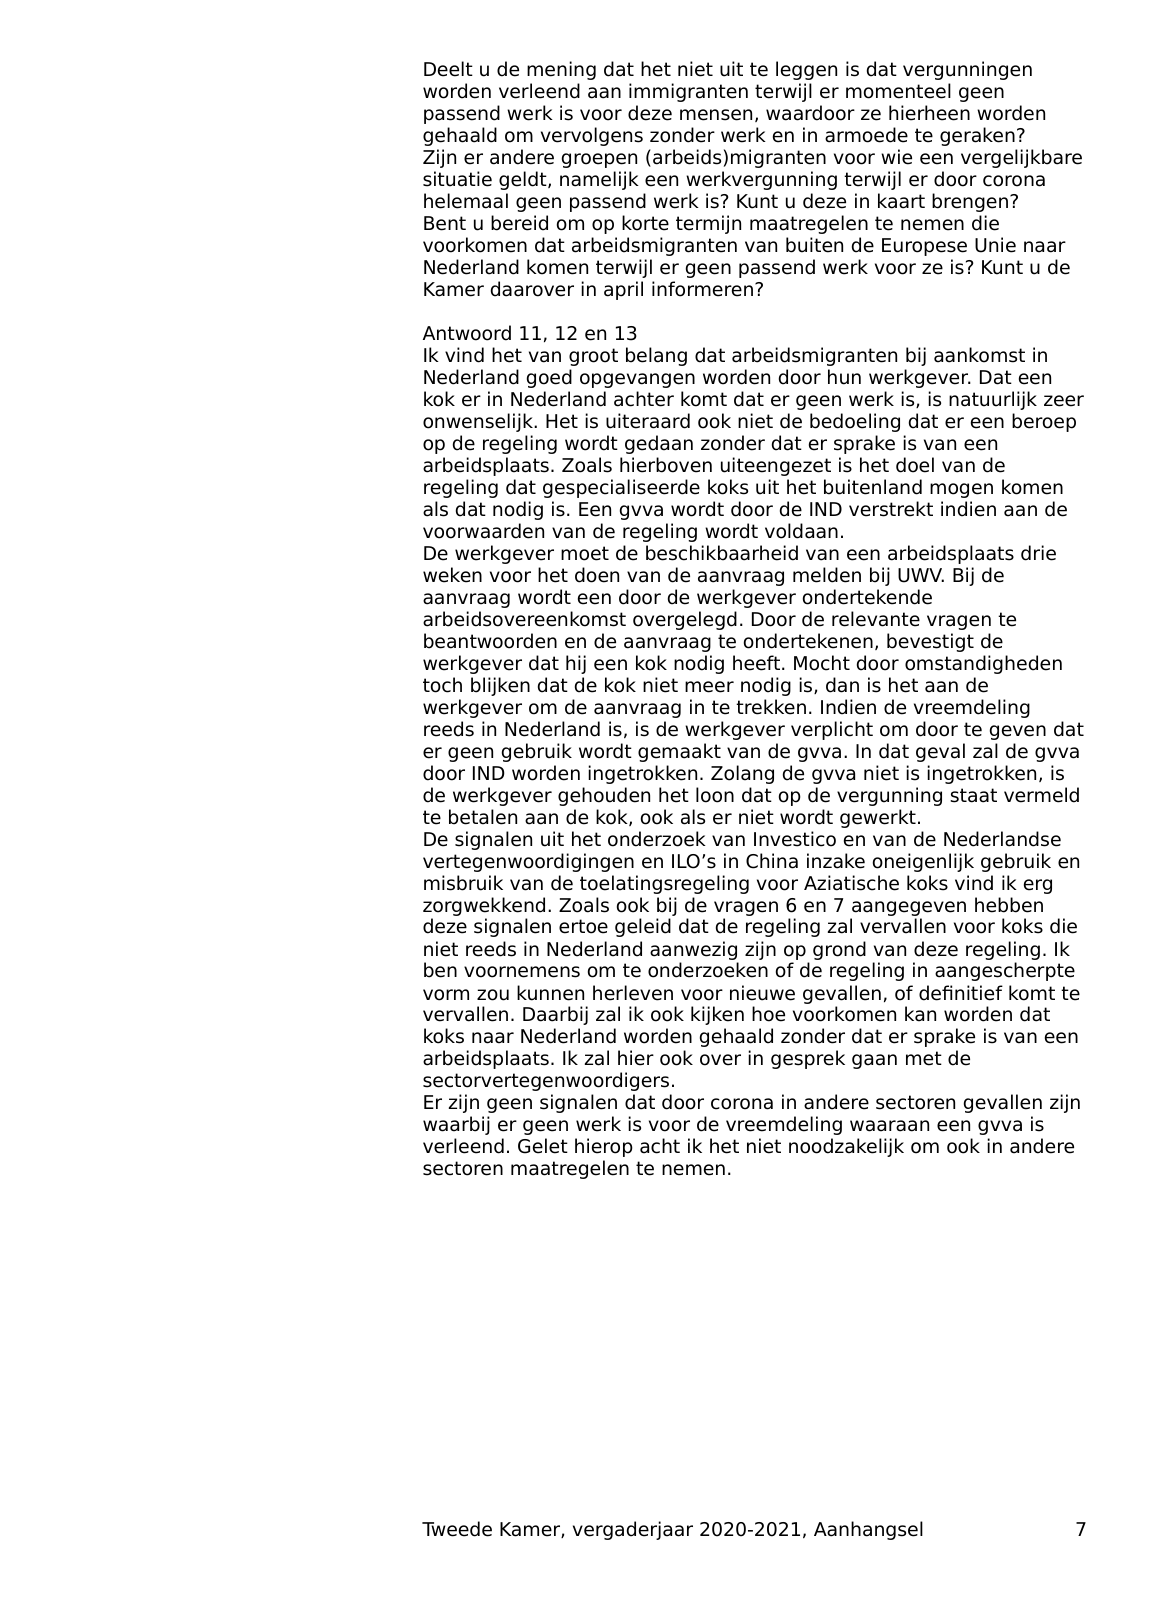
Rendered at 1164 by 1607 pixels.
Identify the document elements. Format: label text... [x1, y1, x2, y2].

text De werkgever moet de beschikbaarheid van een arbeidsplaats drie weken voor het doen van de aanvraag melden bij UWV. Bij de aanvraag wordt een door de werkgever ondertekende arbeidsovereenkomst overgelegd. Door de relevante vragen te beantwoorden en de aanvraag te ondertekenen, bevestigt de werkgever dat hij een kok nodig heeft. Mocht door omstandigheden toch blijken dat de kok niet meer nodig is, dan is het aan de werkgever om de aanvraag in te trekken. Indien de vreemdeling reeds in Nederland is, is de werkgever verplicht om door te geven dat er geen gebruik wordt gemaakt van de gvva. In dat geval zal de gvva door IND worden ingetrokken. Zolang de gvva niet is ingetrokken, is de werkgever gehouden het loon dat op de vergunning staat vermeld te betalen aan de kok, ook als er niet wordt gewerkt. [422, 543, 1087, 828]
text Deelt u de mening dat het niet uit te leggen is dat vergunningen worden verleend aan immigranten terwijl er momenteel geen passend werk is voor deze mensen, waardoor ze hierheen worden gehaald om vervolgens zonder werk en in armoede te geraken? [422, 59, 1087, 147]
text Antwoord 11, 12 en 13 [422, 323, 1087, 345]
text Er zijn geen signalen dat door corona in andere sectoren gevallen zijn waarbij er geen werk is voor de vreemdeling waaraan een gvva is verleend. Gelet hierop acht ik het niet noodzakelijk om ook in andere sectoren maatregelen te nemen. [422, 1092, 1087, 1180]
text De signalen uit het onderzoek van Investico en van de Nederlandse vertegenwoordigingen en ILO’s in China inzake oneigenlijk gebruik en misbruik van de toelatingsregeling voor Aziatische koks vind ik erg zorgwekkend. Zoals ook bij de vragen 6 en 7 aangegeven hebben deze signalen ertoe geleid dat de regeling zal vervallen voor koks die niet reeds in Nederland aanwezig zijn op grond van deze regeling. Ik ben voornemens om te onderzoeken of de regeling in aangescherpte vorm zou kunnen herleven voor nieuwe gevallen, of definitief komt te vervallen. Daarbij zal ik ook kijken hoe voorkomen kan worden dat koks naar Nederland worden gehaald zonder dat er sprake is van een arbeidsplaats. Ik zal hier ook over in gesprek gaan met de sectorvertegenwoordigers. [422, 828, 1087, 1092]
text Zijn er andere groepen (arbeids)migranten voor wie een vergelijkbare situatie geldt, namelijk een werkvergunning terwijl er door corona helemaal geen passend werk is? Kunt u deze in kaart brengen? [422, 147, 1087, 213]
text Bent u bereid om op korte termijn maatregelen te nemen die voorkomen dat arbeidsmigranten van buiten de Europese Unie naar Nederland komen terwijl er geen passend werk voor ze is? Kunt u de Kamer daarover in april informeren? [422, 213, 1087, 301]
text Ik vind het van groot belang dat arbeidsmigranten bij aankomst in Nederland goed opgevangen worden door hun werkgever. Dat een kok er in Nederland achter komt dat er geen werk is, is natuurlijk zeer onwenselijk. Het is uiteraard ook niet de bedoeling dat er een beroep op de regeling wordt gedaan zonder dat er sprake is van een arbeidsplaats. Zoals hierboven uiteengezet is het doel van de regeling dat gespecialiseerde koks uit het buitenland mogen komen als dat nodig is. Een gvva wordt door de IND verstrekt indien aan de voorwaarden van de regeling wordt voldaan. [422, 345, 1087, 543]
